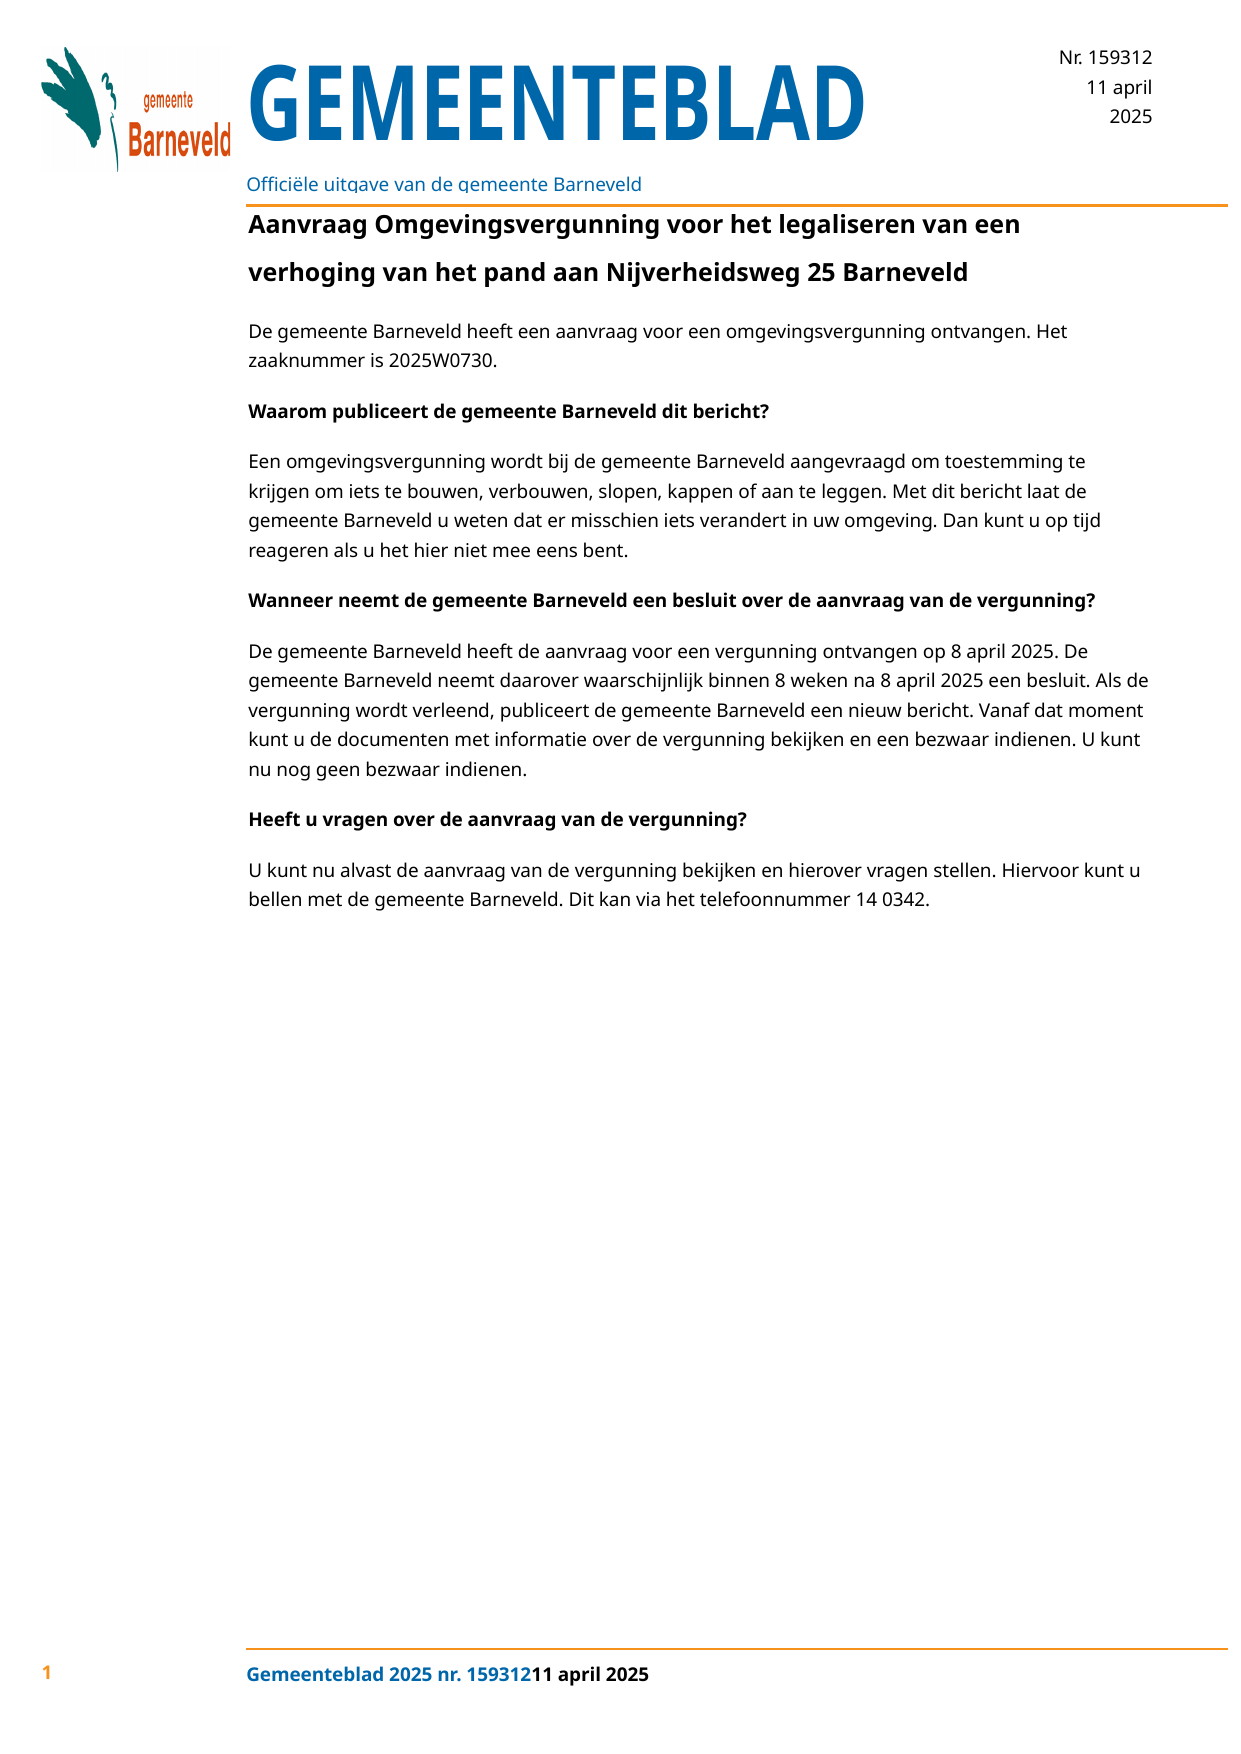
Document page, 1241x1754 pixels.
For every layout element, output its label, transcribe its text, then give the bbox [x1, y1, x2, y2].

text Heeft u vragen over de aanvraag van de vergunning? [248, 807, 1152, 832]
picture [41, 47, 231, 172]
text Waarom publiceert de gemeente Barneveld dit bericht? [248, 398, 1152, 424]
text De gemeente Barneveld heeft een aanvraag voor een omgevingsvergunning ontvangen. Het zaaknummer is 2025W0730. [248, 318, 1152, 373]
text Aanvraag Omgevingsvergunning voor het legaliseren van een verhoging van het pand aan Nijverheidsweg 25 Barneveld [248, 207, 1152, 288]
text Wanneer neemt de gemeente Barneveld een besluit over de aanvraag van de vergunning? [248, 587, 1152, 613]
text Een omgevingsvergunning wordt bij de gemeente Barneveld aangevraagd om toestemming te krijgen om iets te bouwen, verbouwen, slopen, kappen of aan te leggen. Met dit bericht laat de gemeente Barneveld u weten dat er misschien iets verandert in uw omgeving. Dan kunt u op tijd reageren als u het hier niet mee eens bent. [248, 448, 1152, 563]
text U kunt nu alvast de aanvraag van de vergunning bekijken en hierover vragen stellen. Hiervoor kunt u bellen met de gemeente Barneveld. Dit kan via het telefoonnummer 14 0342. [248, 857, 1152, 912]
text De gemeente Barneveld heeft de aanvraag voor een vergunning ontvangen op 8 april 2025. De gemeente Barneveld neemt daarover waarschijnlijk binnen 8 weken na 8 april 2025 een besluit. Als de vergunning wordt verleend, publiceert de gemeente Barneveld een nieuw bericht. Vanaf dat moment kunt u de documenten met informatie over de vergunning bekijken en een bezwaar indienen. U kunt nu nog geen bezwaar indienen. [248, 638, 1152, 782]
